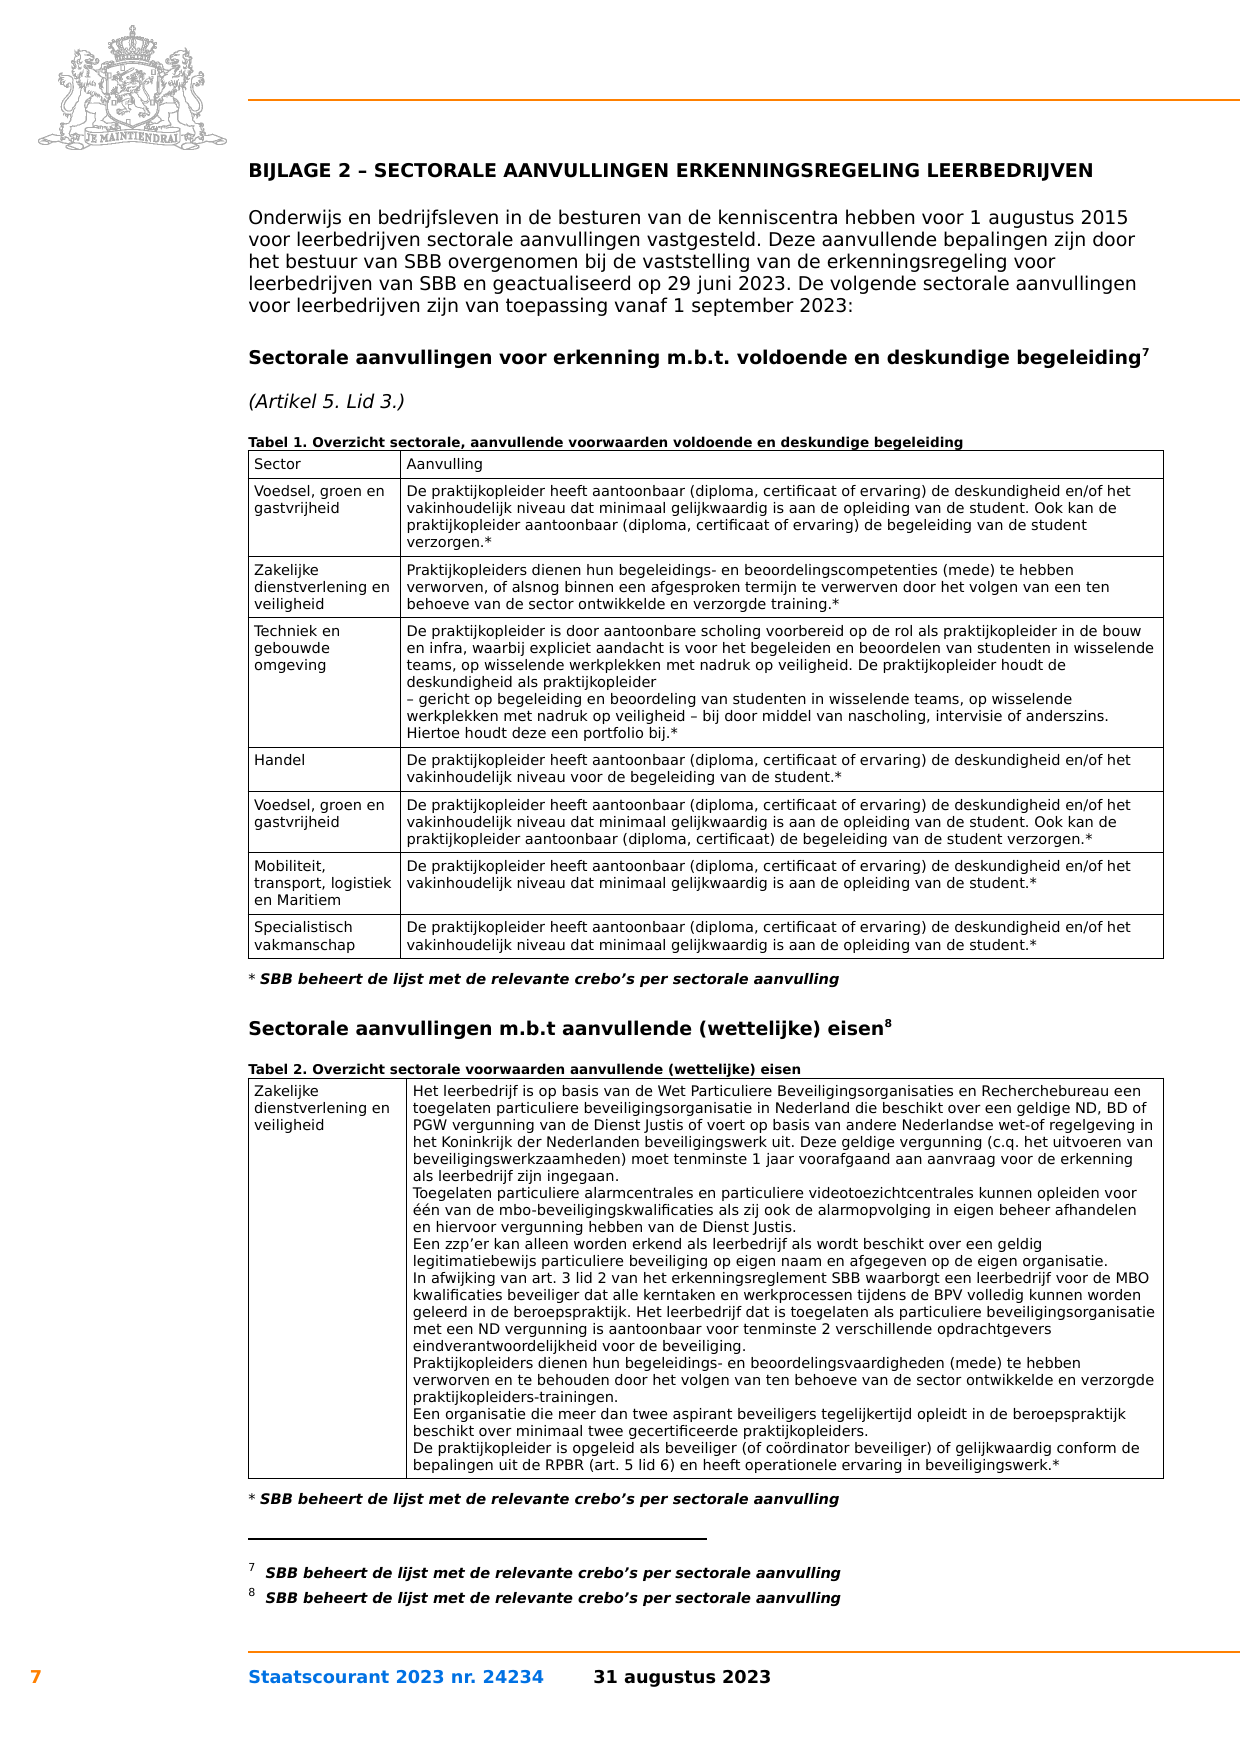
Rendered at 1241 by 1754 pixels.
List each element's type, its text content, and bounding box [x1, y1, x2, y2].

table_cell Handel [249, 748, 400, 791]
table_cell Zakelijke dienstverlening en veiligheid [249, 557, 400, 617]
table_cell Voedsel, groen en gastvrijheid [249, 792, 400, 852]
table_cell Praktijkopleiders dienen hun begeleidings- en beoordelingscompetenties (mede) te hebben verworven, of alsnog binnen een afgesproken termijn te verwerven door het volgen van een ten behoeve van de sector ontwikkelde en verzorgde training.* [401, 557, 1163, 617]
table_cell Techniek en gebouwde omgeving [249, 618, 400, 747]
text SBB beheert de lijst met de relevante crebo’s per sectorale aanvulling [248, 1586, 1163, 1608]
subtitle Sectorale aanvullingen voor erkenning m.b.t. voldoende en deskundige begeleiding [248, 347, 1163, 369]
subtitle BIJLAGE 2 – SECTORALE AANVULLINGEN ERKENNINGSREGELING LEERBEDRIJVEN [248, 160, 1163, 182]
picture [38, 25, 227, 150]
table_cell Aanvulling [401, 451, 1163, 478]
table_cell De praktijkopleider heeft aantoonbaar (diploma, certificaat of ervaring) de deskundigheid en/of het vakinhoudelijk niveau dat minimaal gelijkwaardig is aan de opleiding van de student.* [401, 915, 1163, 958]
text SBB beheert de lijst met de relevante crebo’s per sectorale aanvulling [248, 1561, 1163, 1583]
table_cell * SBB beheert de lijst met de relevante crebo’s per sectorale aanvulling [248, 959, 1163, 988]
table_cell Zakelijke dienstverlening en veiligheid [249, 1079, 406, 1478]
text (Artikel 5. Lid 3.) [248, 391, 1163, 413]
table_cell De praktijkopleider heeft aantoonbaar (diploma, certificaat of ervaring) de deskundigheid en/of het vakinhoudelijk niveau voor de begeleiding van de student.* [401, 748, 1163, 791]
table_cell * SBB beheert de lijst met de relevante crebo’s per sectorale aanvulling [248, 1479, 1163, 1508]
table_cell Sector [249, 451, 400, 478]
table_cell De praktijkopleider is door aantoonbare scholing voorbereid op de rol als praktijkopleider in de bouw en infra, waarbij expliciet aandacht is voor het begeleiden en beoordelen van studenten in wisselende teams, op wisselende werkplekken met nadruk op veiligheid. De praktijkopleider houdt de deskundigheid als praktijkopleider – gericht op begeleiding en beoordeling van studenten in wisselende teams, op wisselende werkplekken met nadruk op veiligheid – bij door middel van nascholing, intervisie of anderszins. Hiertoe houdt deze een portfolio bij.* [401, 618, 1163, 747]
table_cell Specialistisch vakmanschap [249, 915, 400, 958]
table_cell De praktijkopleider heeft aantoonbaar (diploma, certificaat of ervaring) de deskundigheid en/of het vakinhoudelijk niveau dat minimaal gelijkwaardig is aan de opleiding van de student. Ook kan de praktijkopleider aantoonbaar (diploma, certificaat of ervaring) de begeleiding van de student verzorgen.* [401, 479, 1163, 556]
subtitle Sectorale aanvullingen m.b.t aanvullende (wettelijke) eisen [248, 1018, 1163, 1040]
text Onderwijs en bedrijfsleven in de besturen van de kenniscentra hebben voor 1 augustus 2015 voor leerbedrijven sectorale aanvullingen vastgesteld. Deze aanvullende bepalingen zijn door het bestuur van SBB overgenomen bij de vaststelling van de erkenningsregeling voor leerbedrijven van SBB en geactualiseerd op 29 juni 2023. De volgende sectorale aanvullingen voor leerbedrijven zijn van toepassing vanaf 1 september 2023: [248, 207, 1163, 317]
table_header Tabel 1. Overzicht sectorale, aanvullende voorwaarden voldoende en deskundige begeleiding [248, 435, 1163, 450]
table_cell Het leerbedrijf is op basis van de Wet Particuliere Beveiligingsorganisaties en Recherchebureau een toegelaten particuliere beveiligingsorganisatie in Nederland die beschikt over een geldige ND, BD of PGW vergunning van de Dienst Justis of voert op basis van andere Nederlandse wet-of regelgeving in het Koninkrijk der Nederlanden beveiligingswerk uit. Deze geldige vergunning (c.q. het uitvoeren van beveiligingswerkzaamheden) moet tenminste 1 jaar voorafgaand aan aanvraag voor de erkenning als leerbedrijf zijn ingegaan. Toegelaten particuliere alarmcentrales en particuliere videotoezichtcentrales kunnen opleiden voor één van de mbo-beveiligingskwalificaties als zij ook de alarmopvolging in eigen beheer afhandelen en hiervoor vergunning hebben van de Dienst Justis. Een zzp’er kan alleen worden erkend als leerbedrijf als wordt beschikt over een geldig legitimatiebewijs particuliere beveiliging op eigen naam en afgegeven op de eigen organisatie. In afwijking van art. 3 lid 2 van het erkenningsreglement SBB waarborgt een leerbedrijf voor de MBO kwalificaties beveiliger dat alle kerntaken en werkprocessen tijdens de BPV volledig kunnen worden geleerd in de beroepspraktijk. Het leerbedrijf dat is toegelaten als particuliere beveiligingsorganisatie met een ND vergunning is aantoonbaar voor tenminste 2 verschillende opdrachtgevers eindverantwoordelijkheid voor de beveiliging. Praktijkopleiders dienen hun begeleidings- en beoordelingsvaardigheden (mede) te hebben verworven en te behouden door het volgen van ten behoeve van de sector ontwikkelde en verzorgde praktijkopleiders-trainingen. Een organisatie die meer dan twee aspirant beveiligers tegelijkertijd opleidt in de beroepspraktijk beschikt over minimaal twee gecertificeerde praktijkopleiders. De praktijkopleider is opgeleid als beveiliger (of coördinator beveiliger) of gelijkwaardig conform de bepalingen uit de RPBR (art. 5 lid 6) en heeft operationele ervaring in beveiligingswerk.* [407, 1079, 1163, 1478]
table_cell De praktijkopleider heeft aantoonbaar (diploma, certificaat of ervaring) de deskundigheid en/of het vakinhoudelijk niveau dat minimaal gelijkwaardig is aan de opleiding van de student.* [401, 853, 1163, 914]
table_cell De praktijkopleider heeft aantoonbaar (diploma, certificaat of ervaring) de deskundigheid en/of het vakinhoudelijk niveau dat minimaal gelijkwaardig is aan de opleiding van de student. Ook kan de praktijkopleider aantoonbaar (diploma, certificaat) de begeleiding van de student verzorgen.* [401, 792, 1163, 852]
table_header Tabel 2. Overzicht sectorale voorwaarden aanvullende (wettelijke) eisen [248, 1062, 1163, 1077]
table_cell Mobiliteit, transport, logistiek en Maritiem [249, 853, 400, 914]
table_cell Voedsel, groen en gastvrijheid [249, 479, 400, 556]
